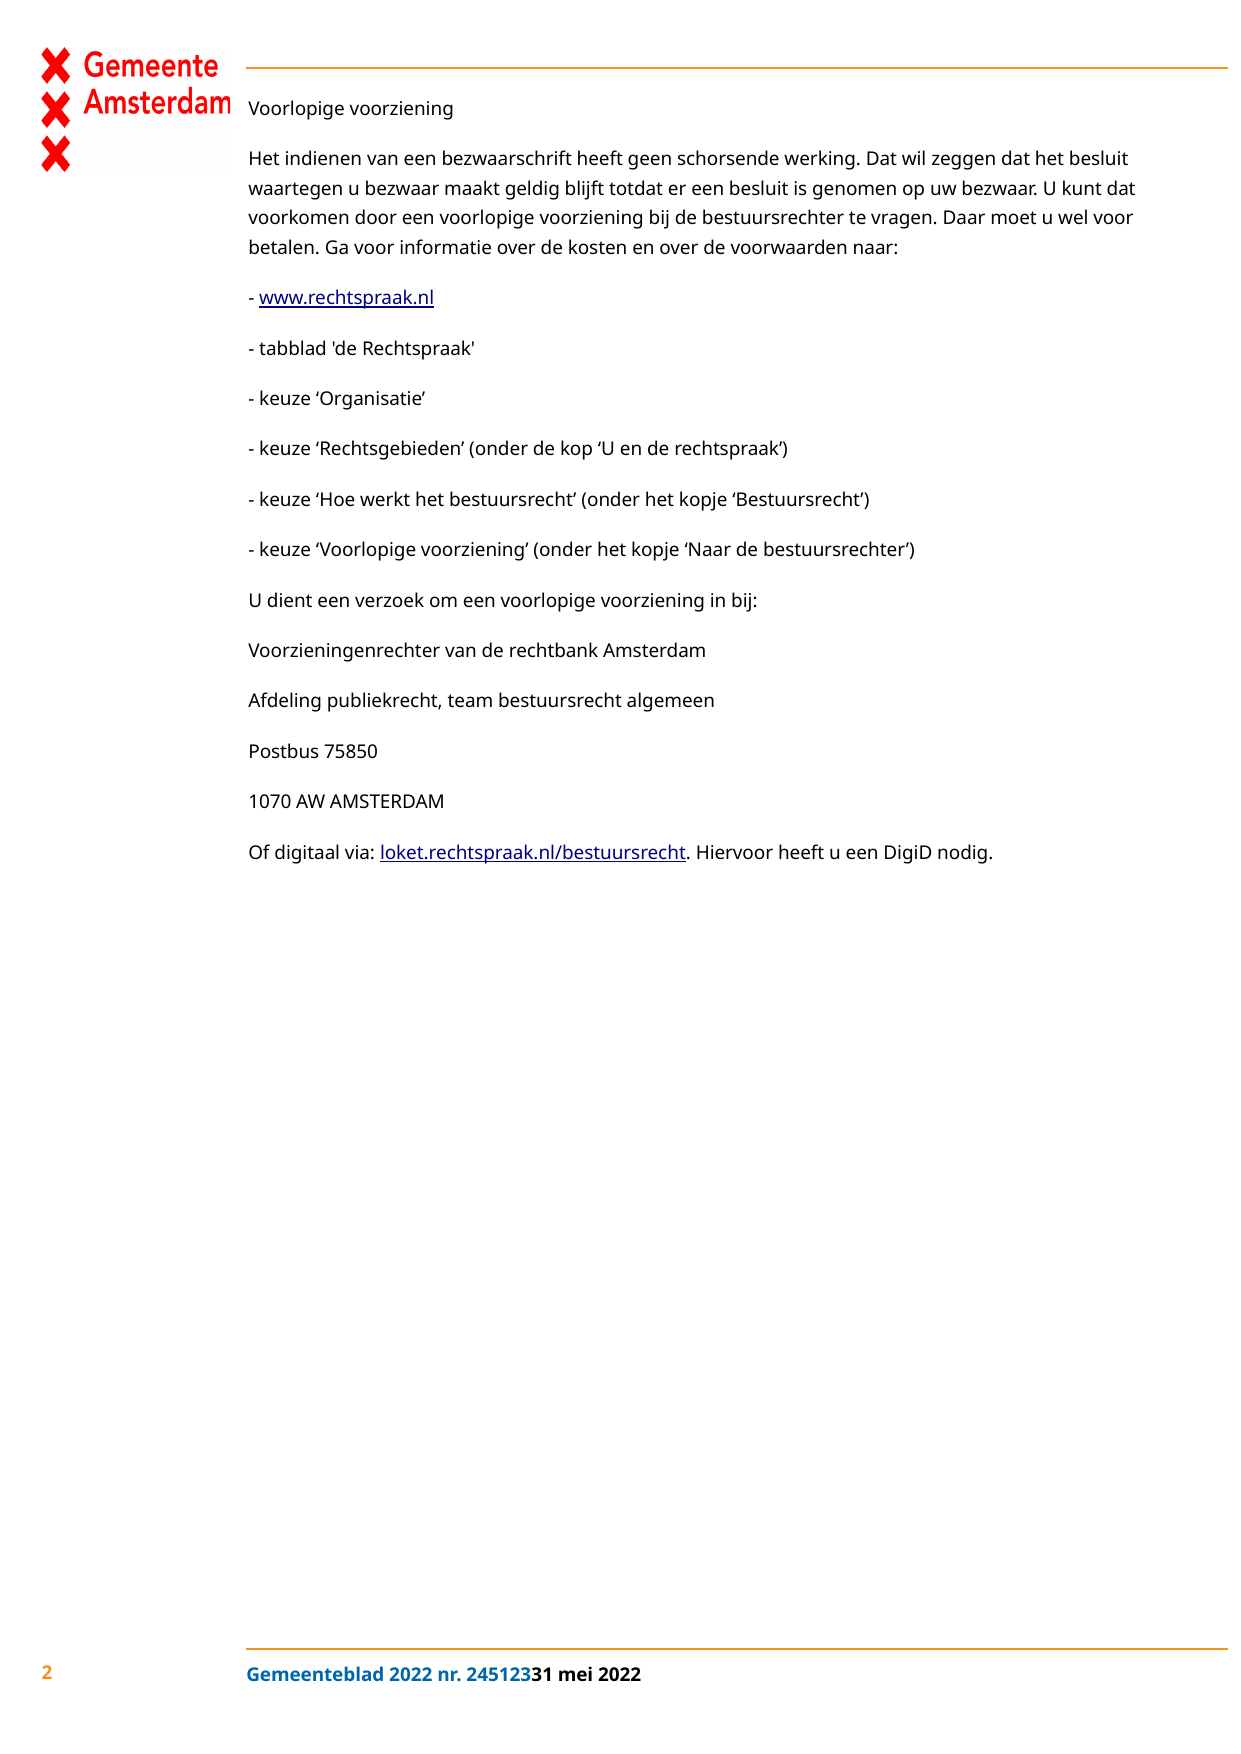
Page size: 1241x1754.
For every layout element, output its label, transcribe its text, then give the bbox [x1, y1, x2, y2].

text - keuze ‘Rechtsgebieden’ (onder de kop ‘U en de rechtspraak’) [248, 436, 1152, 461]
text - www.rechtspraak.nl [248, 284, 1152, 310]
text Postbus 75850 [248, 738, 1152, 764]
text 1070 AW AMSTERDAM [248, 788, 1152, 814]
text - keuze ‘Voorlopige voorziening’ (onder het kopje ‘Naar de bestuursrechter’) [248, 536, 1152, 562]
text U dient een verzoek om een voorlopige voorziening in bij: [248, 587, 1152, 613]
picture [41, 47, 231, 172]
text - keuze ‘Organisatie’ [248, 385, 1152, 411]
text - tabblad 'de Rechtspraak' [248, 335, 1152, 361]
text - keuze ‘Hoe werkt het bestuursrecht’ (onder het kopje ‘Bestuursrecht’) [248, 486, 1152, 512]
text Afdeling publiekrecht, team bestuursrecht algemeen [248, 688, 1152, 713]
text Voorlopige voorziening [248, 95, 1152, 121]
text Het indienen van een bezwaarschrift heeft geen schorsende werking. Dat wil zeggen dat het besluit waartegen u bezwaar maakt geldig blijft totdat er een besluit is genomen op uw bezwaar. U kunt dat voorkomen door een voorlopige voorziening bij de bestuursrechter te vragen. Daar moet u wel voor betalen. Ga voor informatie over de kosten en over de voorwaarden naar: [248, 145, 1152, 260]
text Voorzieningenrechter van de rechtbank Amsterdam [248, 637, 1152, 663]
text Of digitaal via: loket.rechtspraak.nl/bestuursrecht. Hiervoor heeft u een DigiD nodig. [248, 839, 1152, 865]
